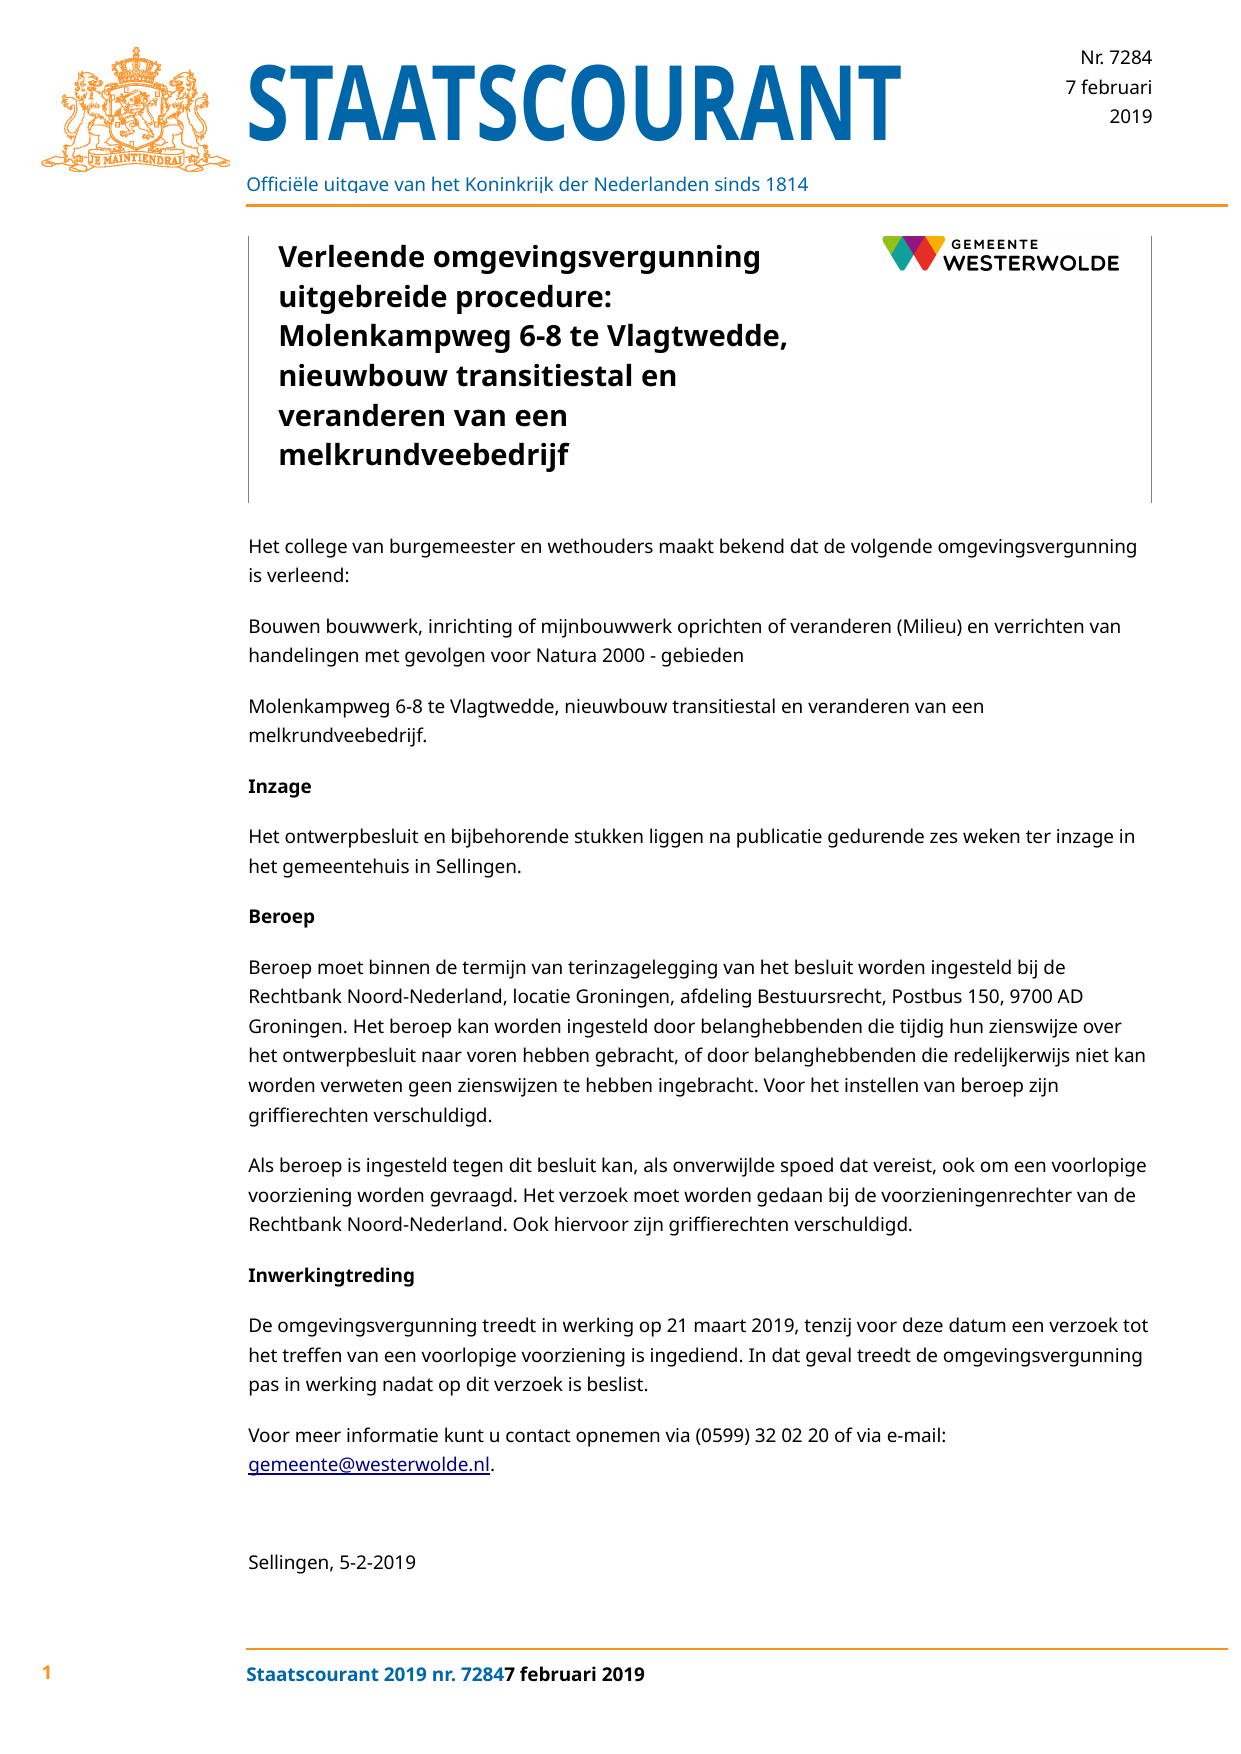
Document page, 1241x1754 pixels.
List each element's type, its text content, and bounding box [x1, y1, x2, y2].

picture [41, 47, 231, 172]
table_header [850, 236, 1151, 503]
text Inwerkingtreding [248, 1262, 1152, 1287]
text De omgevingsvergunning treedt in werking op 21 maart 2019, tenzij voor deze datum een verzoek tot het treffen van een voorlopige voorziening is ingediend. In dat geval treedt de omgevingsvergunning pas in werking nadat op dit verzoek is beslist. [248, 1312, 1152, 1397]
table_header Verleende omgevingsvergunning uitgebreide procedure: Molenkampweg 6-8 te Vlagtwedde, nieuwbouw transitiestal en veranderen van een melkrundveebedrijf [249, 236, 850, 503]
text Het ontwerpbesluit en bijbehorende stukken liggen na publicatie gedurende zes weken ter inzage in het gemeentehuis in Sellingen. [248, 823, 1152, 879]
text Beroep [248, 903, 1152, 929]
text Inzage [248, 773, 1152, 799]
text Bouwen bouwwerk, inrichting of mijnbouwwerk oprichten of veranderen (Milieu) en verrichten van handelingen met gevolgen voor Natura 2000 - gebieden [248, 613, 1152, 668]
text Sellingen, 5-2-2019 [248, 1549, 1152, 1575]
text Het college van burgemeester en wethouders maakt bekend dat de volgende omgevingsvergunning is verleend: [248, 533, 1152, 588]
text Molenkampweg 6-8 te Vlagtwedde, nieuwbouw transitiestal en veranderen van een melkrundveebedrijf. [248, 693, 1152, 748]
text Voor meer informatie kunt u contact opnemen via (0599) 32 02 20 of via e-mail: gemeente@westerwolde.nl. [248, 1422, 1152, 1477]
text Als beroep is ingesteld tegen dit besluit kan, als onverwijlde spoed dat vereist, ook om een voorlopige voorziening worden gevraagd. Het verzoek moet worden gedaan bij de voorzieningenrechter van de Rechtbank Noord-Nederland. Ook hiervoor zijn griffierechten verschuldigd. [248, 1152, 1152, 1237]
picture [882, 236, 1119, 271]
text Beroep moet binnen de termijn van terinzagelegging van het besluit worden ingesteld bij de Rechtbank Noord-Nederland, locatie Groningen, afdeling Bestuursrecht, Postbus 150, 9700 AD Groningen. Het beroep kan worden ingesteld door belanghebbenden die tijdig hun zienswijze over het ontwerpbesluit naar voren hebben gebracht, of door belanghebbenden die redelijkerwijs niet kan worden verweten geen zienswijzen te hebben ingebracht. Voor het instellen van beroep zijn griffierechten verschuldigd. [248, 954, 1152, 1127]
